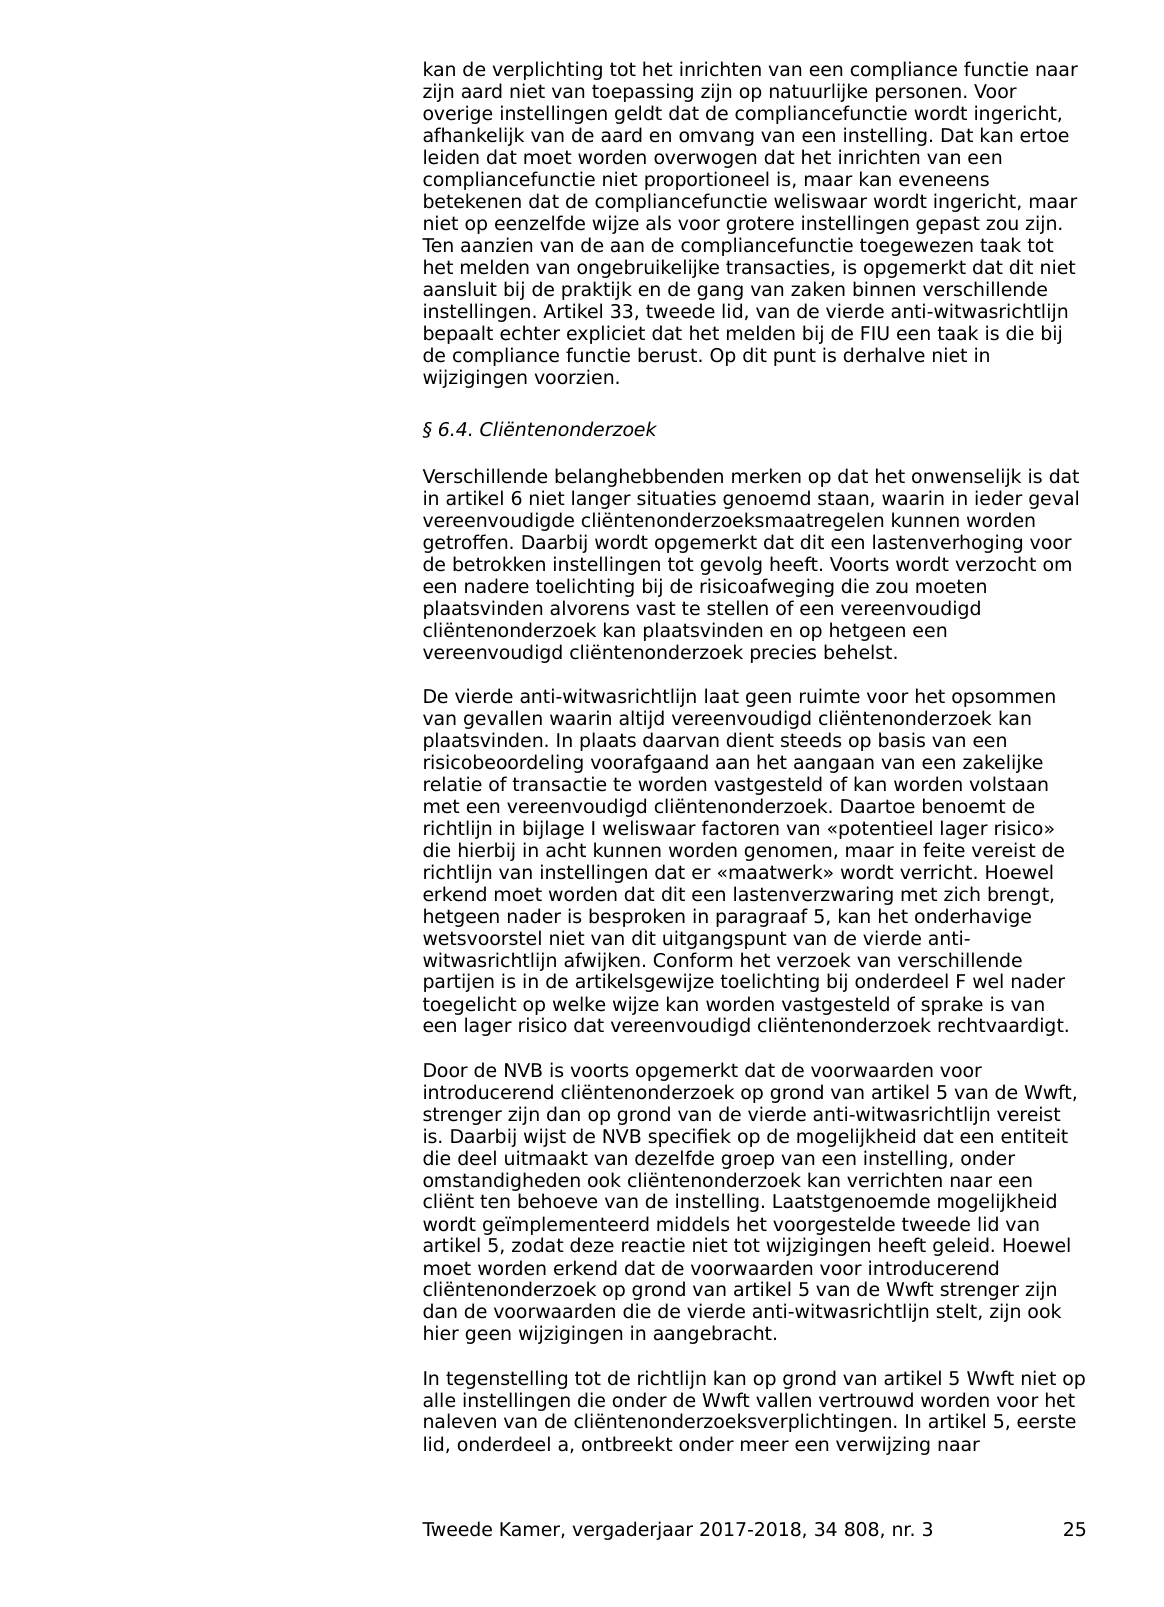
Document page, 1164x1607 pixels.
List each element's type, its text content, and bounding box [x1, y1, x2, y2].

text Door de NVB is voorts opgemerkt dat de voorwaarden voor introducerend cliëntenonderzoek op grond van artikel 5 van de Wwft, strenger zijn dan op grond van de vierde anti-witwasrichtlijn vereist is. Daarbij wijst de NVB specifiek op de mogelijkheid dat een entiteit die deel uitmaakt van dezelfde groep van een instelling, onder omstandigheden ook cliëntenonderzoek kan verrichten naar een cliënt ten behoeve van de instelling. Laatstgenoemde mogelijkheid wordt geïmplementeerd middels het voorgestelde tweede lid van artikel 5, zodat deze reactie niet tot wijzigingen heeft geleid. Hoewel moet worden erkend dat de voorwaarden voor introducerend cliëntenonderzoek op grond van artikel 5 van de Wwft strenger zijn dan de voorwaarden die de vierde anti-witwasrichtlijn stelt, zijn ook hier geen wijzigingen in aangebracht. [422, 1059, 1087, 1345]
text Verschillende belanghebbenden merken op dat het onwenselijk is dat in artikel 6 niet langer situaties genoemd staan, waarin in ieder geval vereenvoudigde cliëntenonderzoeksmaatregelen kunnen worden getroffen. Daarbij wordt opgemerkt dat dit een lastenverhoging voor de betrokken instellingen tot gevolg heeft. Voorts wordt verzocht om een nadere toelichting bij de risicoafweging die zou moeten plaatsvinden alvorens vast te stellen of een vereenvoudigd cliëntenonderzoek kan plaatsvinden en op hetgeen een vereenvoudigd cliëntenonderzoek precies behelst. [422, 466, 1087, 663]
text In tegenstelling tot de richtlijn kan op grond van artikel 5 Wwft niet op alle instellingen die onder de Wwft vallen vertrouwd worden voor het naleven van de cliëntenonderzoeksverplichtingen. In artikel 5, eerste lid, onderdeel a, ontbreekt onder meer een verwijzing naar [422, 1367, 1087, 1455]
text kan de verplichting tot het inrichten van een compliance functie naar zijn aard niet van toepassing zijn op natuurlijke personen. Voor overige instellingen geldt dat de compliancefunctie wordt ingericht, afhankelijk van de aard en omvang van een instelling. Dat kan ertoe leiden dat moet worden overwogen dat het inrichten van een compliancefunctie niet proportioneel is, maar kan eveneens betekenen dat de compliancefunctie weliswaar wordt ingericht, maar niet op eenzelfde wijze als voor grotere instellingen gepast zou zijn. Ten aanzien van de aan de compliancefunctie toegewezen taak tot het melden van ongebruikelijke transacties, is opgemerkt dat dit niet aansluit bij de praktijk en de gang van zaken binnen verschillende instellingen. Artikel 33, tweede lid, van de vierde anti-witwasrichtlijn bepaalt echter expliciet dat het melden bij de FIU een taak is die bij de compliance functie berust. Op dit punt is derhalve niet in wijzigingen voorzien. [422, 59, 1087, 389]
subtitle § 6.4. Cliëntenonderzoek [422, 419, 1087, 441]
text De vierde anti-witwasrichtlijn laat geen ruimte voor het opsommen van gevallen waarin altijd vereenvoudigd cliëntenonderzoek kan plaatsvinden. In plaats daarvan dient steeds op basis van een risicobeoordeling voorafgaand aan het aangaan van een zakelijke relatie of transactie te worden vastgesteld of kan worden volstaan met een vereenvoudigd cliëntenonderzoek. Daartoe benoemt de richtlijn in bijlage I weliswaar factoren van «potentieel lager risico» die hierbij in acht kunnen worden genomen, maar in feite vereist de richtlijn van instellingen dat er «maatwerk» wordt verricht. Hoewel erkend moet worden dat dit een lastenverzwaring met zich brengt, hetgeen nader is besproken in paragraaf 5, kan het onderhavige wetsvoorstel niet van dit uitgangspunt van de vierde anti-witwasrichtlijn afwijken. Conform het verzoek van verschillende partijen is in de artikelsgewijze toelichting bij onderdeel F wel nader toegelicht op welke wijze kan worden vastgesteld of sprake is van een lager risico dat vereenvoudigd cliëntenonderzoek rechtvaardigt. [422, 686, 1087, 1037]
